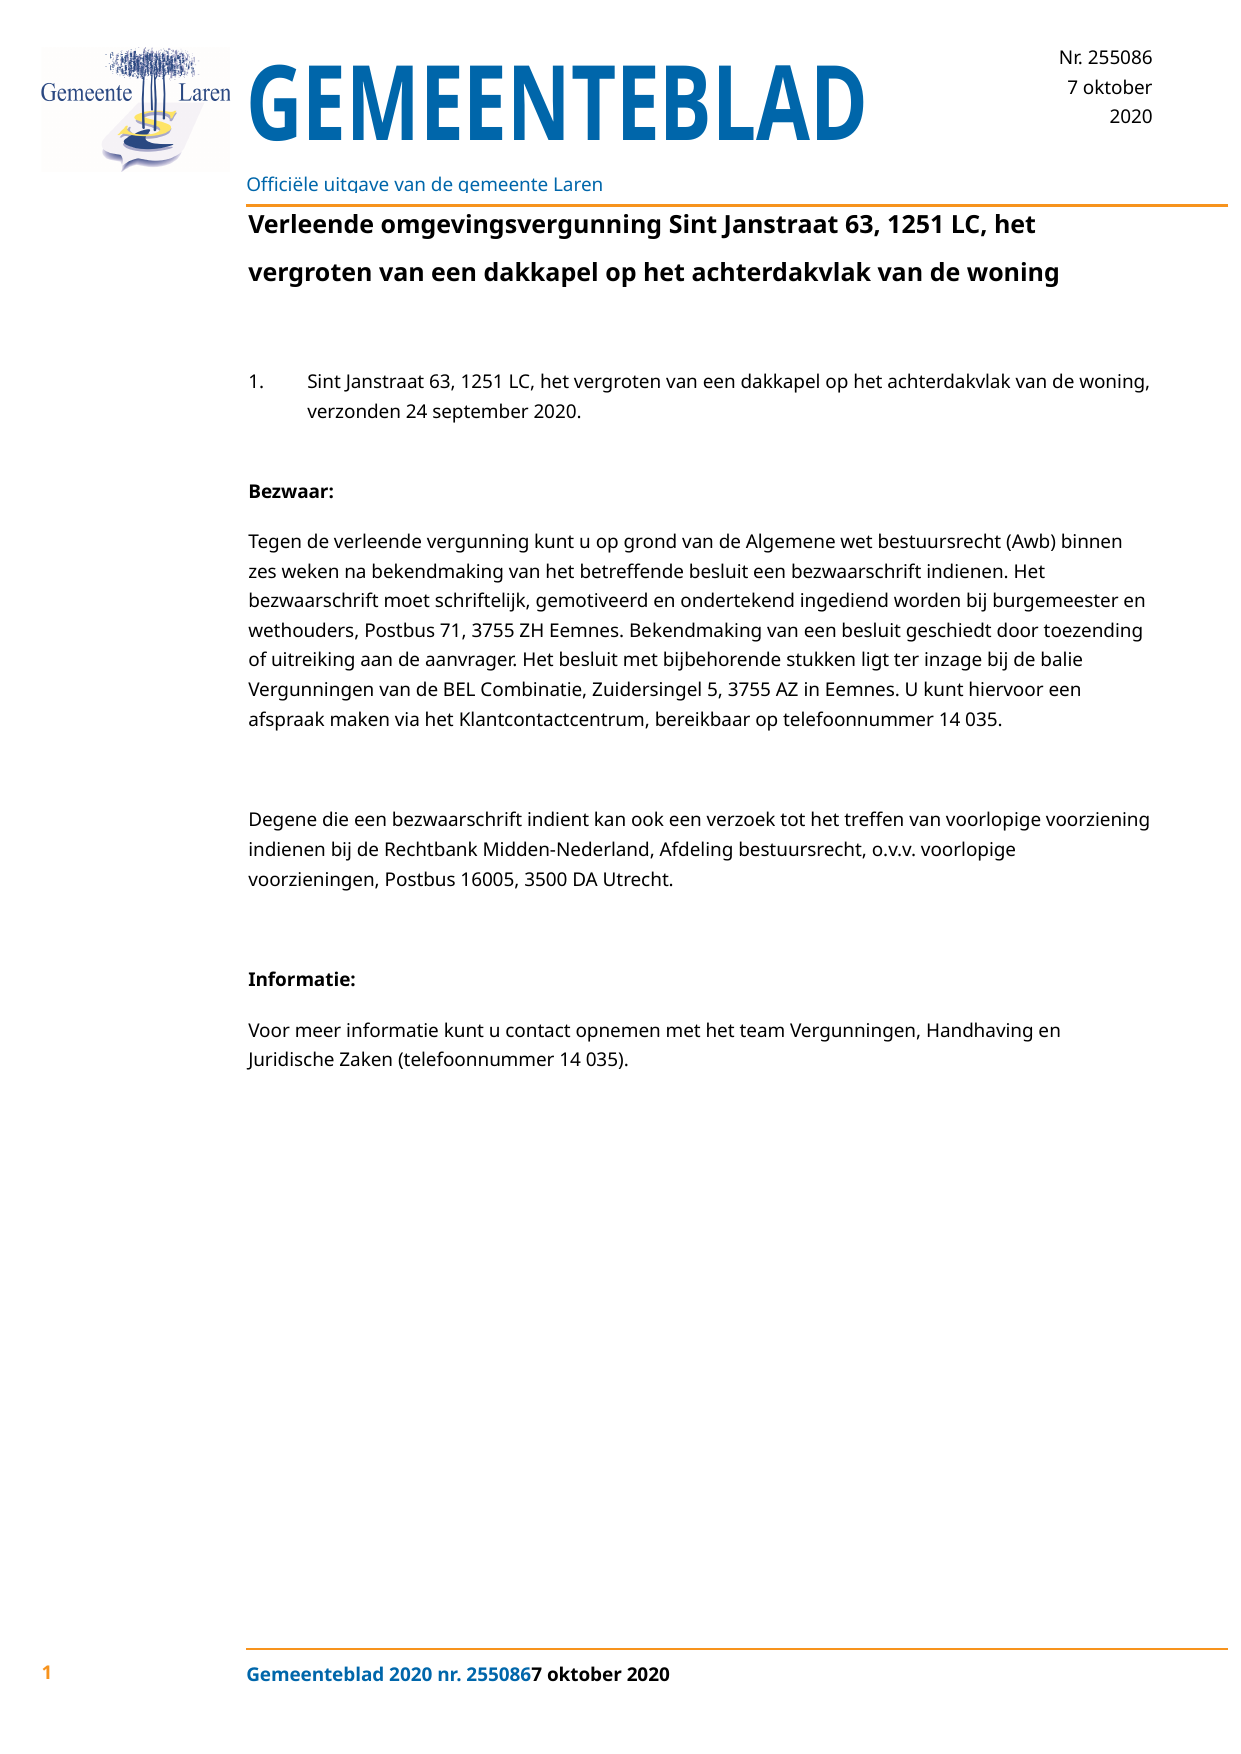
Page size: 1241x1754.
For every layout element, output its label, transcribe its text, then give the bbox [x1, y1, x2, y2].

list Sint Janstraat 63, 1251 LC, het vergroten van een dakkapel op het achterdakvlak van de woning, verzonden 24 september 2020. [248, 368, 1152, 424]
picture [41, 47, 231, 172]
text Tegen de verleende vergunning kunt u op grond van de Algemene wet bestuursrecht (Awb) binnen zes weken na bekendmaking van het betreffende besluit een bezwaarschrift indienen. Het bezwaarschrift moet schriftelijk, gemotiveerd en ondertekend ingediend worden bij burgemeester en wethouders, Postbus 71, 3755 ZH Eemnes. Bekendmaking van een besluit geschiedt door toezending of uitreiking aan de aanvrager. Het besluit met bijbehorende stukken ligt ter inzage bij de balie Vergunningen van de BEL Combinatie, Zuidersingel 5, 3755 AZ in Eemnes. U kunt hiervoor een afspraak maken via het Klantcontactcentrum, bereikbaar op telefoonnummer 14 035. [248, 528, 1152, 732]
text Verleende omgevingsvergunning Sint Janstraat 63, 1251 LC, het vergroten van een dakkapel op het achterdakvlak van de woning [248, 207, 1152, 288]
text Voor meer informatie kunt u contact opnemen met het team Vergunningen, Handhaving en Juridische Zaken (telefoonnummer 14 035). [248, 1017, 1152, 1072]
text Informatie: [248, 967, 1152, 992]
text Degene die een bezwaarschrift indient kan ook een verzoek tot het treffen van voorlopige voorziening indienen bij de Rechtbank Midden-Nederland, Afdeling bestuursrecht, o.v.v. voorlopige voorzieningen, Postbus 16005, 3500 DA Utrecht. [248, 807, 1152, 892]
text Bezwaar: [248, 478, 1152, 504]
